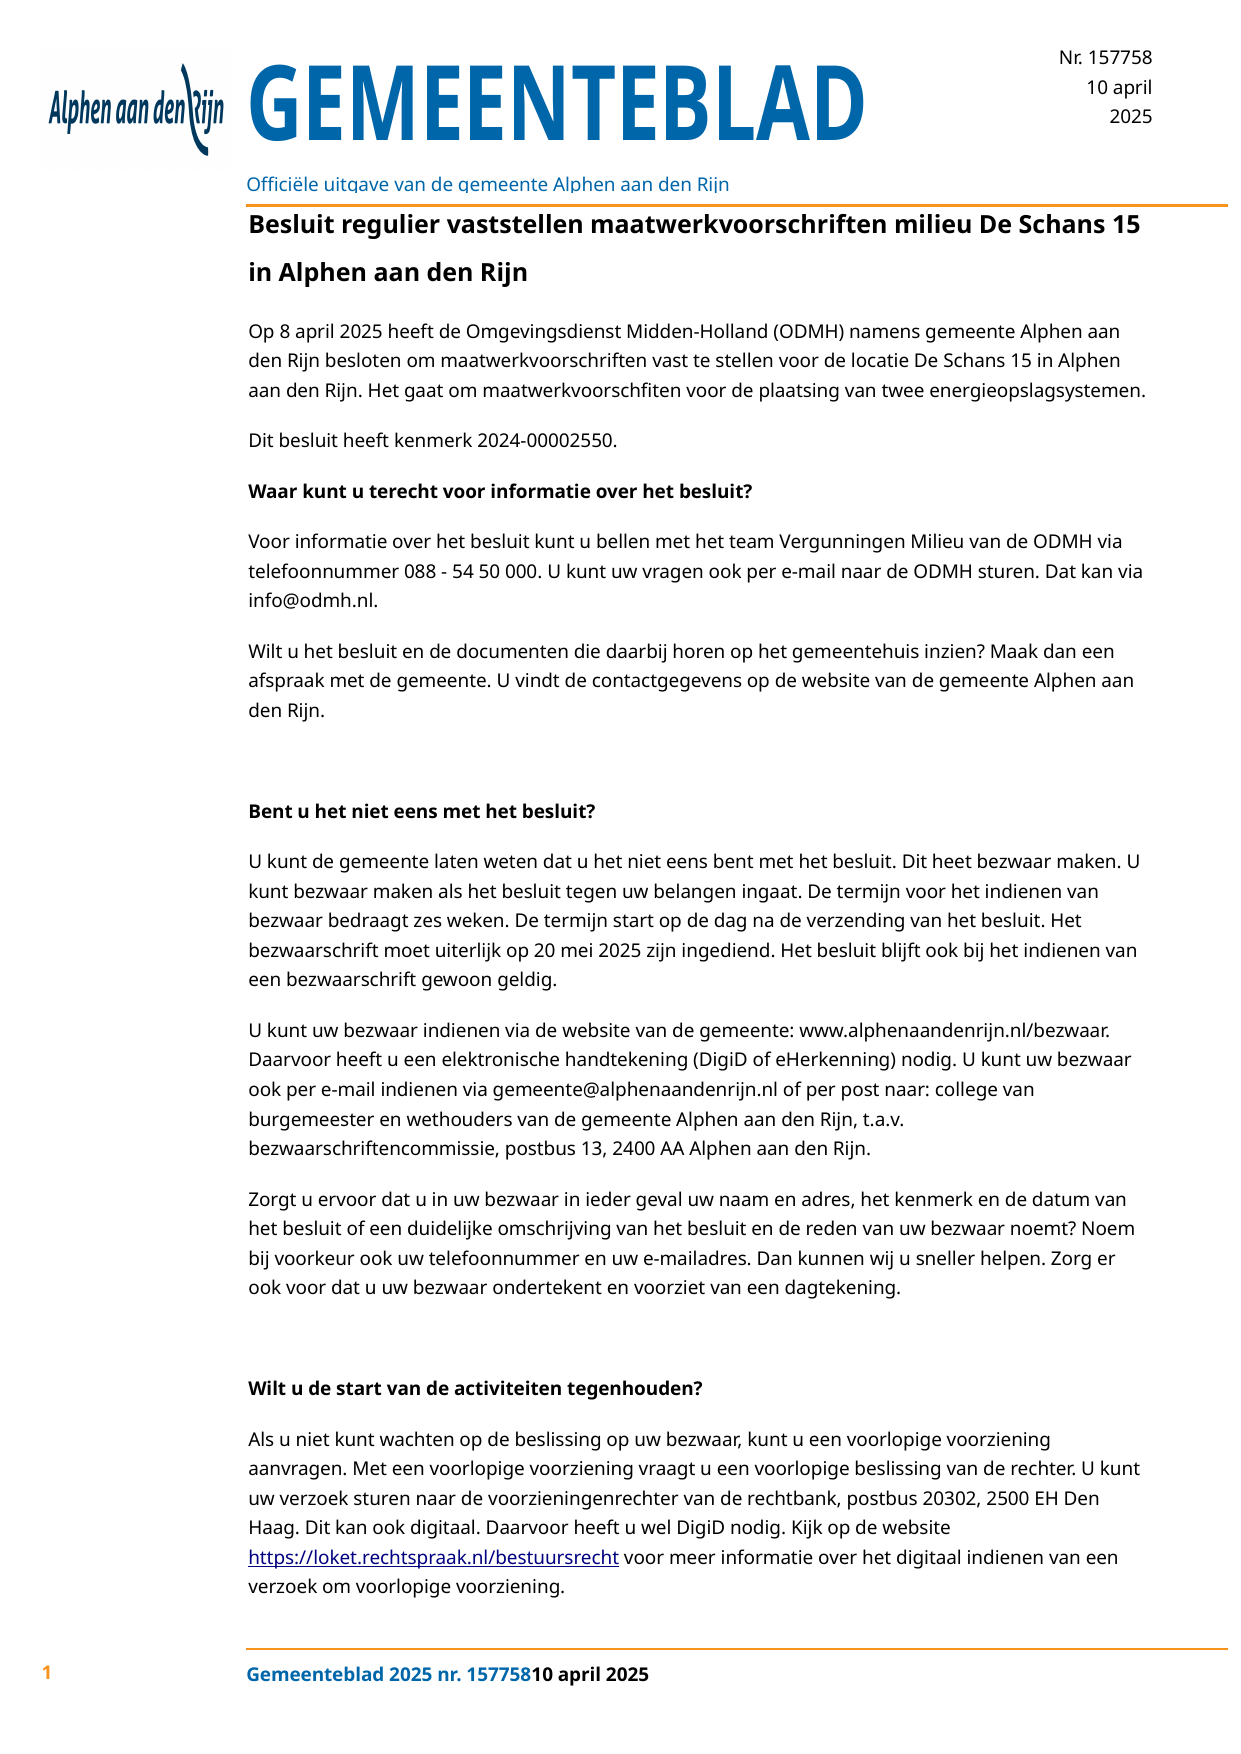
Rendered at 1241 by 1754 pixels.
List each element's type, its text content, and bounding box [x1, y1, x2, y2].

text Waar kunt u terecht voor informatie over het besluit? [248, 478, 1152, 504]
text Voor informatie over het besluit kunt u bellen met het team Vergunningen Milieu van de ODMH via telefoonnummer 088 - 54 50 000. U kunt uw vragen ook per e-mail naar de ODMH sturen. Dat kan via info@odmh.nl. [248, 528, 1152, 613]
text Als u niet kunt wachten op de beslissing op uw bezwaar, kunt u een voorlopige voorziening aanvragen. Met een voorlopige voorziening vraagt u een voorlopige beslissing van de rechter. U kunt uw verzoek sturen naar de voorzieningenrechter van de rechtbank, postbus 20302, 2500 EH Den Haag. Dit kan ook digitaal. Daarvoor heeft u wel DigiD nodig. Kijk op de website https://loket.rechtspraak.nl/bestuursrecht voor meer informatie over het digitaal indienen van een verzoek om voorlopige voorziening. [248, 1426, 1152, 1599]
text Wilt u de start van de activiteiten tegenhouden? [248, 1375, 1152, 1401]
text U kunt de gemeente laten weten dat u het niet eens bent met het besluit. Dit heet bezwaar maken. U kunt bezwaar maken als het besluit tegen uw belangen ingaat. De termijn voor het indienen van bezwaar bedraagt zes weken. De termijn start op de dag na de verzending van het besluit. Het bezwaarschrift moet uiterlijk op 20 mei 2025 zijn ingediend. Het besluit blijft ook bij het indienen van een bezwaarschrift gewoon geldig. [248, 848, 1152, 992]
text Op 8 april 2025 heeft de Omgevingsdienst Midden-Holland (ODMH) namens gemeente Alphen aan den Rijn besloten om maatwerkvoorschriften vast te stellen voor de locatie De Schans 15 in Alphen aan den Rijn. Het gaat om maatwerkvoorschfiten voor de plaatsing van twee energieopslagsystemen. [248, 318, 1152, 403]
text Besluit regulier vaststellen maatwerkvoorschriften milieu De Schans 15 in Alphen aan den Rijn [248, 207, 1152, 288]
text Zorgt u ervoor dat u in uw bezwaar in ieder geval uw naam en adres, het kenmerk en de datum van het besluit of een duidelijke omschrijving van het besluit en de reden van uw bezwaar noemt? Noem bij voorkeur ook uw telefoonnummer en uw e-mailadres. Dan kunnen wij u sneller helpen. Zorg er ook voor dat u uw bezwaar ondertekent en voorziet van een dagtekening. [248, 1186, 1152, 1300]
text U kunt uw bezwaar indienen via de website van de gemeente: www.alphenaandenrijn.nl/bezwaar. Daarvoor heeft u een elektronische handtekening (DigiD of eHerkenning) nodig. U kunt uw bezwaar ook per e-mail indienen via gemeente@alphenaandenrijn.nl of per post naar: college van burgemeester en wethouders van de gemeente Alphen aan den Rijn, t.a.v. bezwaarschriftencommissie, postbus 13, 2400 AA Alphen aan den Rijn. [248, 1017, 1152, 1161]
text Wilt u het besluit en de documenten die daarbij horen op het gemeentehuis inzien? Maak dan een afspraak met de gemeente. U vindt de contactgegevens op de website van de gemeente Alphen aan den Rijn. [248, 638, 1152, 723]
picture [41, 47, 231, 172]
text Dit besluit heeft kenmerk 2024-00002550. [248, 427, 1152, 453]
text Bent u het niet eens met het besluit? [248, 798, 1152, 824]
